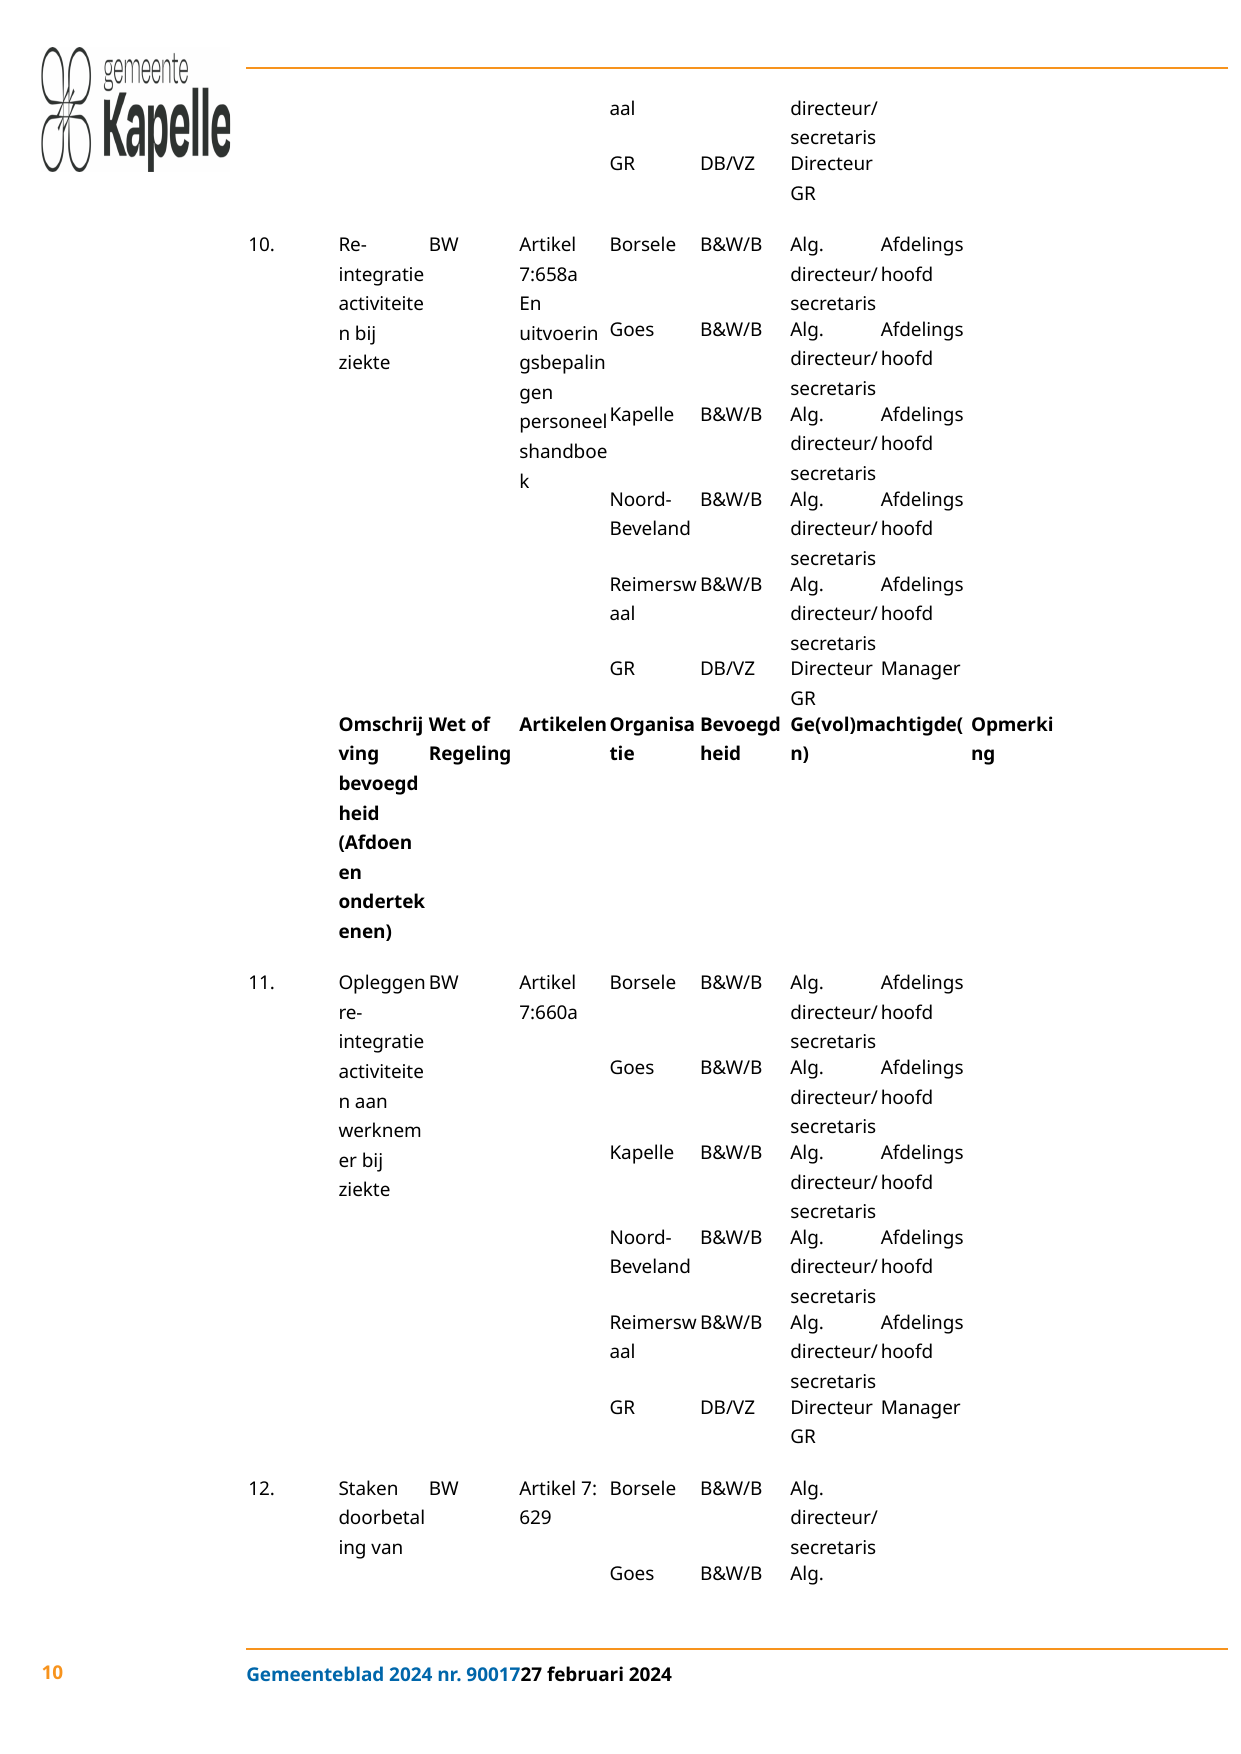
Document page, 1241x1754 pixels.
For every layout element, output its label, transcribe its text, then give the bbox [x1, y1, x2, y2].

table_cell [338, 95, 429, 205]
table_cell [429, 95, 519, 205]
table_cell [881, 1449, 971, 1475]
table_cell Alg. directeur/secretaris [790, 1139, 881, 1224]
table_cell Directeur GR [790, 150, 881, 205]
table_cell Kapelle [609, 1139, 700, 1224]
table_cell [248, 1449, 338, 1475]
table_cell 11. [248, 970, 338, 1449]
table_cell B&W/B [700, 316, 790, 401]
table_cell [248, 944, 338, 969]
table_cell B&W/B [700, 1054, 790, 1139]
table_cell Noord-Beveland [609, 1224, 700, 1309]
table_cell Re-integratieactiviteiten bij ziekte [338, 231, 429, 711]
table_cell Borsele [609, 1475, 700, 1560]
table_cell [248, 205, 338, 231]
table_cell [881, 95, 971, 205]
table_cell directeur/secretaris [790, 95, 881, 150]
table_cell [971, 944, 1061, 969]
table_cell Alg. directeur/secretaris [790, 316, 881, 401]
table_cell [609, 205, 700, 231]
table_cell BW [429, 1475, 519, 1586]
table_cell aal [609, 95, 700, 150]
table_cell B&W/B [700, 970, 790, 1054]
table_cell Alg. directeur/secretaris [790, 231, 881, 316]
table_cell Manager [881, 1394, 971, 1449]
table_cell [338, 1449, 429, 1475]
table_cell [429, 944, 519, 969]
table_cell Noord-Beveland [609, 486, 700, 571]
table_cell Directeur GR [790, 1394, 881, 1449]
table_cell [971, 1475, 1061, 1586]
table_cell [881, 944, 971, 969]
table_cell [971, 95, 1061, 205]
table_cell [519, 944, 609, 969]
table_cell B&W/B [700, 1224, 790, 1309]
table_cell Afdelingshoofd [881, 1309, 971, 1394]
table_cell Alg. directeur/secretaris [790, 571, 881, 656]
table_cell [971, 231, 1061, 711]
table_cell Kapelle [609, 401, 700, 486]
table_cell Artikelen [519, 711, 609, 944]
table_cell [971, 205, 1061, 231]
table_cell [429, 1449, 519, 1475]
table_cell [881, 205, 971, 231]
table_cell B&W/B [700, 401, 790, 486]
table_cell Alg. directeur/secretaris [790, 1309, 881, 1394]
table_cell Alg. [790, 1560, 881, 1586]
table_cell B&W/B [700, 486, 790, 571]
picture [41, 47, 231, 172]
table_cell B&W/B [700, 1309, 790, 1394]
table_cell [519, 205, 609, 231]
table_cell [338, 944, 429, 969]
table_cell Goes [609, 1054, 700, 1139]
table_cell [609, 944, 700, 969]
table_cell Alg. directeur/secretaris [790, 486, 881, 571]
table_cell Opleggen re-integratieactiviteiten aan werknemer bij ziekte [338, 970, 429, 1449]
table_cell GR [609, 150, 700, 205]
table_cell [519, 1449, 609, 1475]
table_cell Organisatie [609, 711, 700, 944]
table_cell Artikel 7: 629 [519, 1475, 609, 1586]
table_cell B&W/B [700, 231, 790, 316]
table_cell Afdelingshoofd [881, 970, 971, 1054]
table_cell BW [429, 970, 519, 1449]
table_cell Ge(vol)machtigde(n) [790, 711, 971, 944]
table_cell Goes [609, 316, 700, 401]
table_cell Goes [609, 1560, 700, 1586]
table_cell Artikel 7:660a [519, 970, 609, 1449]
table_cell 12. [248, 1475, 338, 1586]
table_cell B&W/B [700, 1475, 790, 1560]
table_cell GR [609, 656, 700, 711]
table_cell [700, 944, 790, 969]
table_cell [790, 1449, 881, 1475]
table_cell DB/VZ [700, 656, 790, 711]
table_cell [971, 970, 1061, 1449]
table_cell Borsele [609, 231, 700, 316]
table_cell [700, 1449, 790, 1475]
table_cell Afdelingshoofd [881, 401, 971, 486]
table_cell [790, 944, 881, 969]
table_cell B&W/B [700, 1560, 790, 1586]
table_cell GR [609, 1394, 700, 1449]
table_cell Afdelingshoofd [881, 316, 971, 401]
table_cell Omschrijving bevoegdheid (Afdoen en ondertekenen) [338, 711, 429, 944]
table_cell Manager [881, 656, 971, 711]
table_cell B&W/B [700, 1139, 790, 1224]
table_cell [609, 1449, 700, 1475]
table_cell [519, 95, 609, 205]
table_cell [971, 1449, 1061, 1475]
table_cell Afdelingshoofd [881, 1054, 971, 1139]
table_cell Afdelingshoofd [881, 1224, 971, 1309]
table_cell [248, 711, 338, 944]
table_cell Alg. directeur/secretaris [790, 401, 881, 486]
table_cell Afdelingshoofd [881, 486, 971, 571]
table_cell Alg. directeur/secretaris [790, 970, 881, 1054]
table_cell Reimerswaal [609, 1309, 700, 1394]
table_cell Opmerking [971, 711, 1061, 944]
table_cell Alg. directeur/secretaris [790, 1054, 881, 1139]
table_cell [881, 1475, 971, 1586]
table_cell Wet of Regeling [429, 711, 519, 944]
table_cell Artikel 7:658a En uitvoeringsbepalingen personeelshandboek [519, 231, 609, 711]
table_cell [248, 95, 338, 205]
table_cell B&W/B [700, 571, 790, 656]
table_cell Afdelingshoofd [881, 571, 971, 656]
table_cell Alg. directeur/secretaris [790, 1475, 881, 1560]
table_cell DB/VZ [700, 150, 790, 205]
table_cell Directeur GR [790, 656, 881, 711]
table_cell Reimerswaal [609, 571, 700, 656]
table_cell Staken doorbetaling van [338, 1475, 429, 1586]
table_cell [338, 205, 429, 231]
table_cell [700, 95, 790, 150]
table_cell [700, 205, 790, 231]
table_cell Afdelingshoofd [881, 231, 971, 316]
table_cell Bevoegdheid [700, 711, 790, 944]
table_cell Borsele [609, 970, 700, 1054]
table_cell Afdelingshoofd [881, 1139, 971, 1224]
table_cell DB/VZ [700, 1394, 790, 1449]
table_cell BW [429, 231, 519, 711]
table_cell Alg. directeur/secretaris [790, 1224, 881, 1309]
table_cell [790, 205, 881, 231]
table_cell [429, 205, 519, 231]
table_cell 10. [248, 231, 338, 711]
